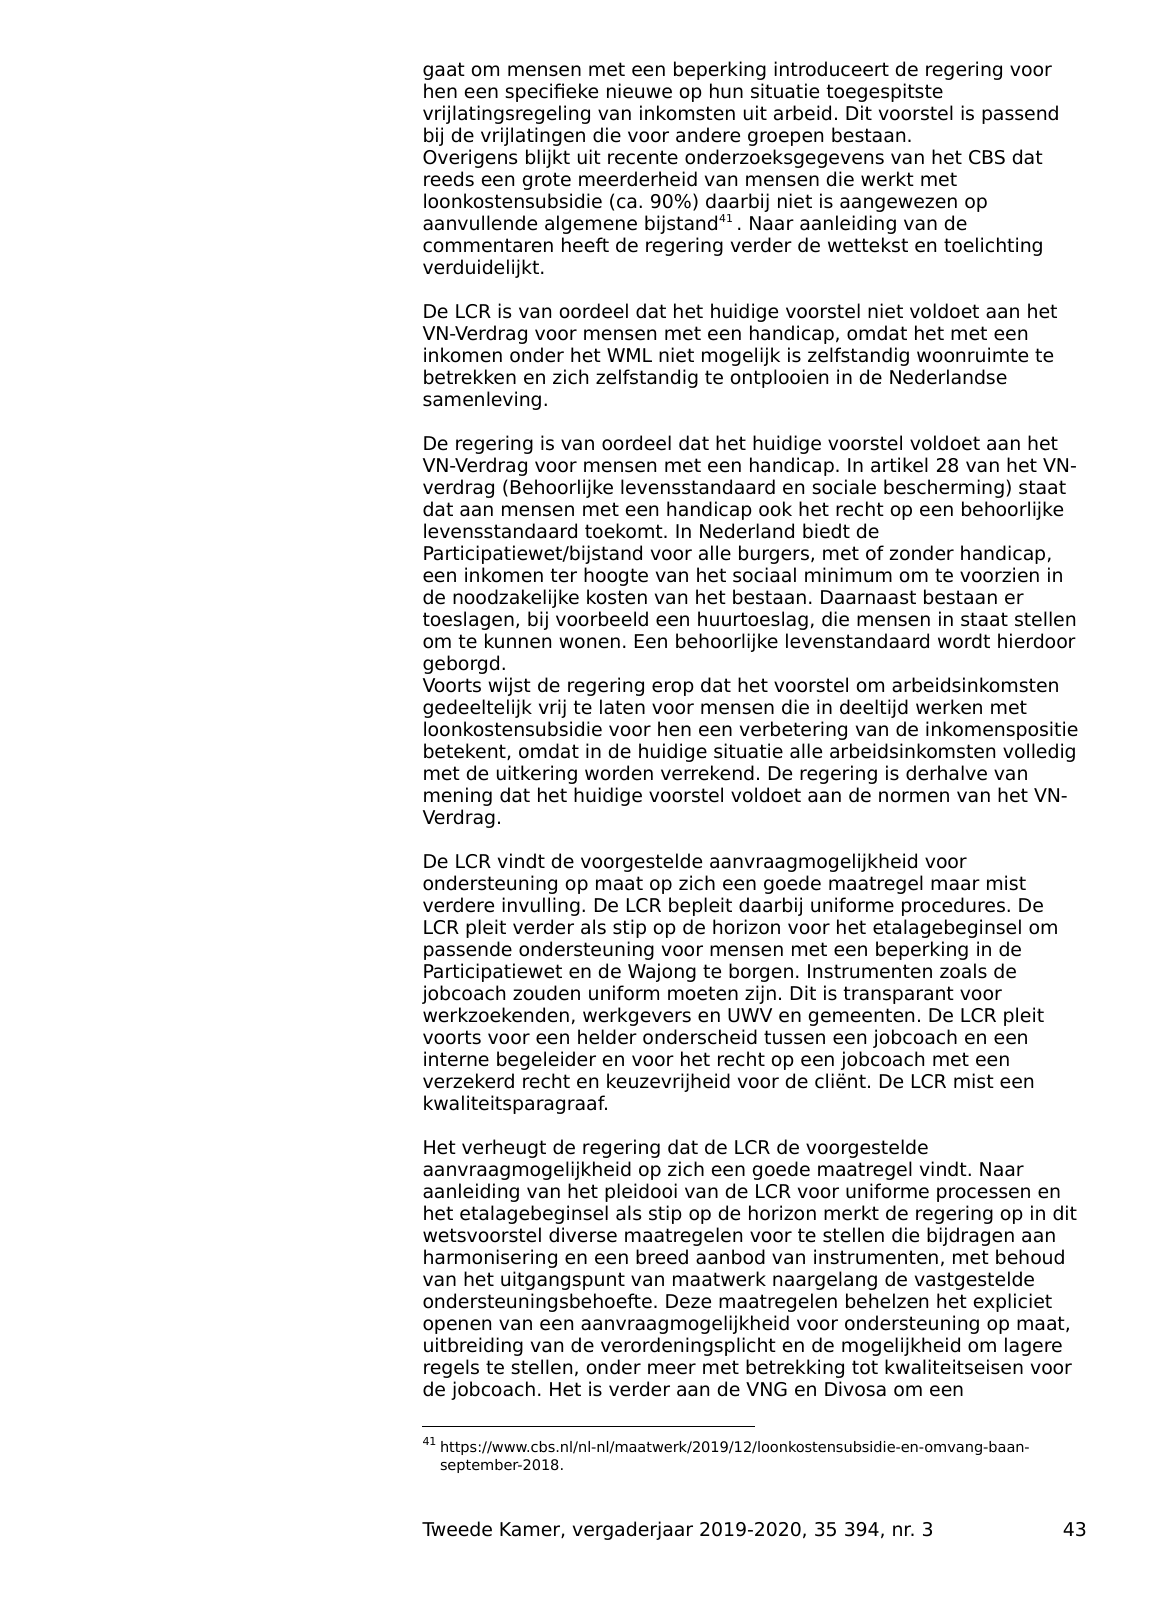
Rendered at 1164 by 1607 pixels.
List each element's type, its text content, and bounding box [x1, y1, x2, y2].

text Voorts wijst de regering erop dat het voorstel om arbeidsinkomsten gedeeltelijk vrij te laten voor mensen die in deeltijd werken met loonkostensubsidie voor hen een verbetering van de inkomenspositie betekent, omdat in de huidige situatie alle arbeidsinkomsten volledig met de uitkering worden verrekend. De regering is derhalve van mening dat het huidige voorstel voldoet aan de normen van het VN-Verdrag. [422, 675, 1087, 829]
text De LCR is van oordeel dat het huidige voorstel niet voldoet aan het VN-Verdrag voor mensen met een handicap, omdat het met een inkomen onder het WML niet mogelijk is zelfstandig woonruimte te betrekken en zich zelfstandig te ontplooien in de Nederlandse samenleving. [422, 301, 1087, 411]
text De regering is van oordeel dat het huidige voorstel voldoet aan het VN-Verdrag voor mensen met een handicap. In artikel 28 van het VN-verdrag (Behoorlijke levensstandaard en sociale bescherming) staat dat aan mensen met een handicap ook het recht op een behoorlijke levensstandaard toekomt. In Nederland biedt de Participatiewet/bijstand voor alle burgers, met of zonder handicap, een inkomen ter hoogte van het sociaal minimum om te voorzien in de noodzakelijke kosten van het bestaan. Daarnaast bestaan er toeslagen, bij voorbeeld een huurtoeslag, die mensen in staat stellen om te kunnen wonen. Een behoorlijke levenstandaard wordt hierdoor geborgd. [422, 433, 1087, 675]
text gaat om mensen met een beperking introduceert de regering voor hen een specifieke nieuwe op hun situatie toegespitste vrijlatingsregeling van inkomsten uit arbeid. Dit voorstel is passend bij de vrijlatingen die voor andere groepen bestaan. [422, 59, 1087, 147]
text Overigens blijkt uit recente onderzoeksgegevens van het CBS dat reeds een grote meerderheid van mensen die werkt met loonkostensubsidie (ca. 90%) daarbij niet is aangewezen op aanvullende algemene bijstand. Naar aanleiding van de commentaren heeft de regering verder de wettekst en toelichting verduidelijkt. [422, 147, 1087, 279]
text https://www.cbs.nl/nl-nl/maatwerk/2019/12/loonkostensubsidie-en-omvang-baan-september-2018. [422, 1435, 1087, 1474]
text Het verheugt de regering dat de LCR de voorgestelde aanvraagmogelijkheid op zich een goede maatregel vindt. Naar aanleiding van het pleidooi van de LCR voor uniforme processen en het etalagebeginsel als stip op de horizon merkt de regering op in dit wetsvoorstel diverse maatregelen voor te stellen die bijdragen aan harmonisering en een breed aanbod van instrumenten, met behoud van het uitgangspunt van maatwerk naargelang de vastgestelde ondersteuningsbehoefte. Deze maatregelen behelzen het expliciet openen van een aanvraagmogelijkheid voor ondersteuning op maat, uitbreiding van de verordeningsplicht en de mogelijkheid om lagere regels te stellen, onder meer met betrekking tot kwaliteitseisen voor de jobcoach. Het is verder aan de VNG en Divosa om een [422, 1137, 1087, 1401]
text De LCR vindt de voorgestelde aanvraagmogelijkheid voor ondersteuning op maat op zich een goede maatregel maar mist verdere invulling. De LCR bepleit daarbij uniforme procedures. De LCR pleit verder als stip op de horizon voor het etalagebeginsel om passende ondersteuning voor mensen met een beperking in de Participatiewet en de Wajong te borgen. Instrumenten zoals de jobcoach zouden uniform moeten zijn. Dit is transparant voor werkzoekenden, werkgevers en UWV en gemeenten. De LCR pleit voorts voor een helder onderscheid tussen een jobcoach en een interne begeleider en voor het recht op een jobcoach met een verzekerd recht en keuzevrijheid voor de cliënt. De LCR mist een kwaliteitsparagraaf. [422, 851, 1087, 1115]
